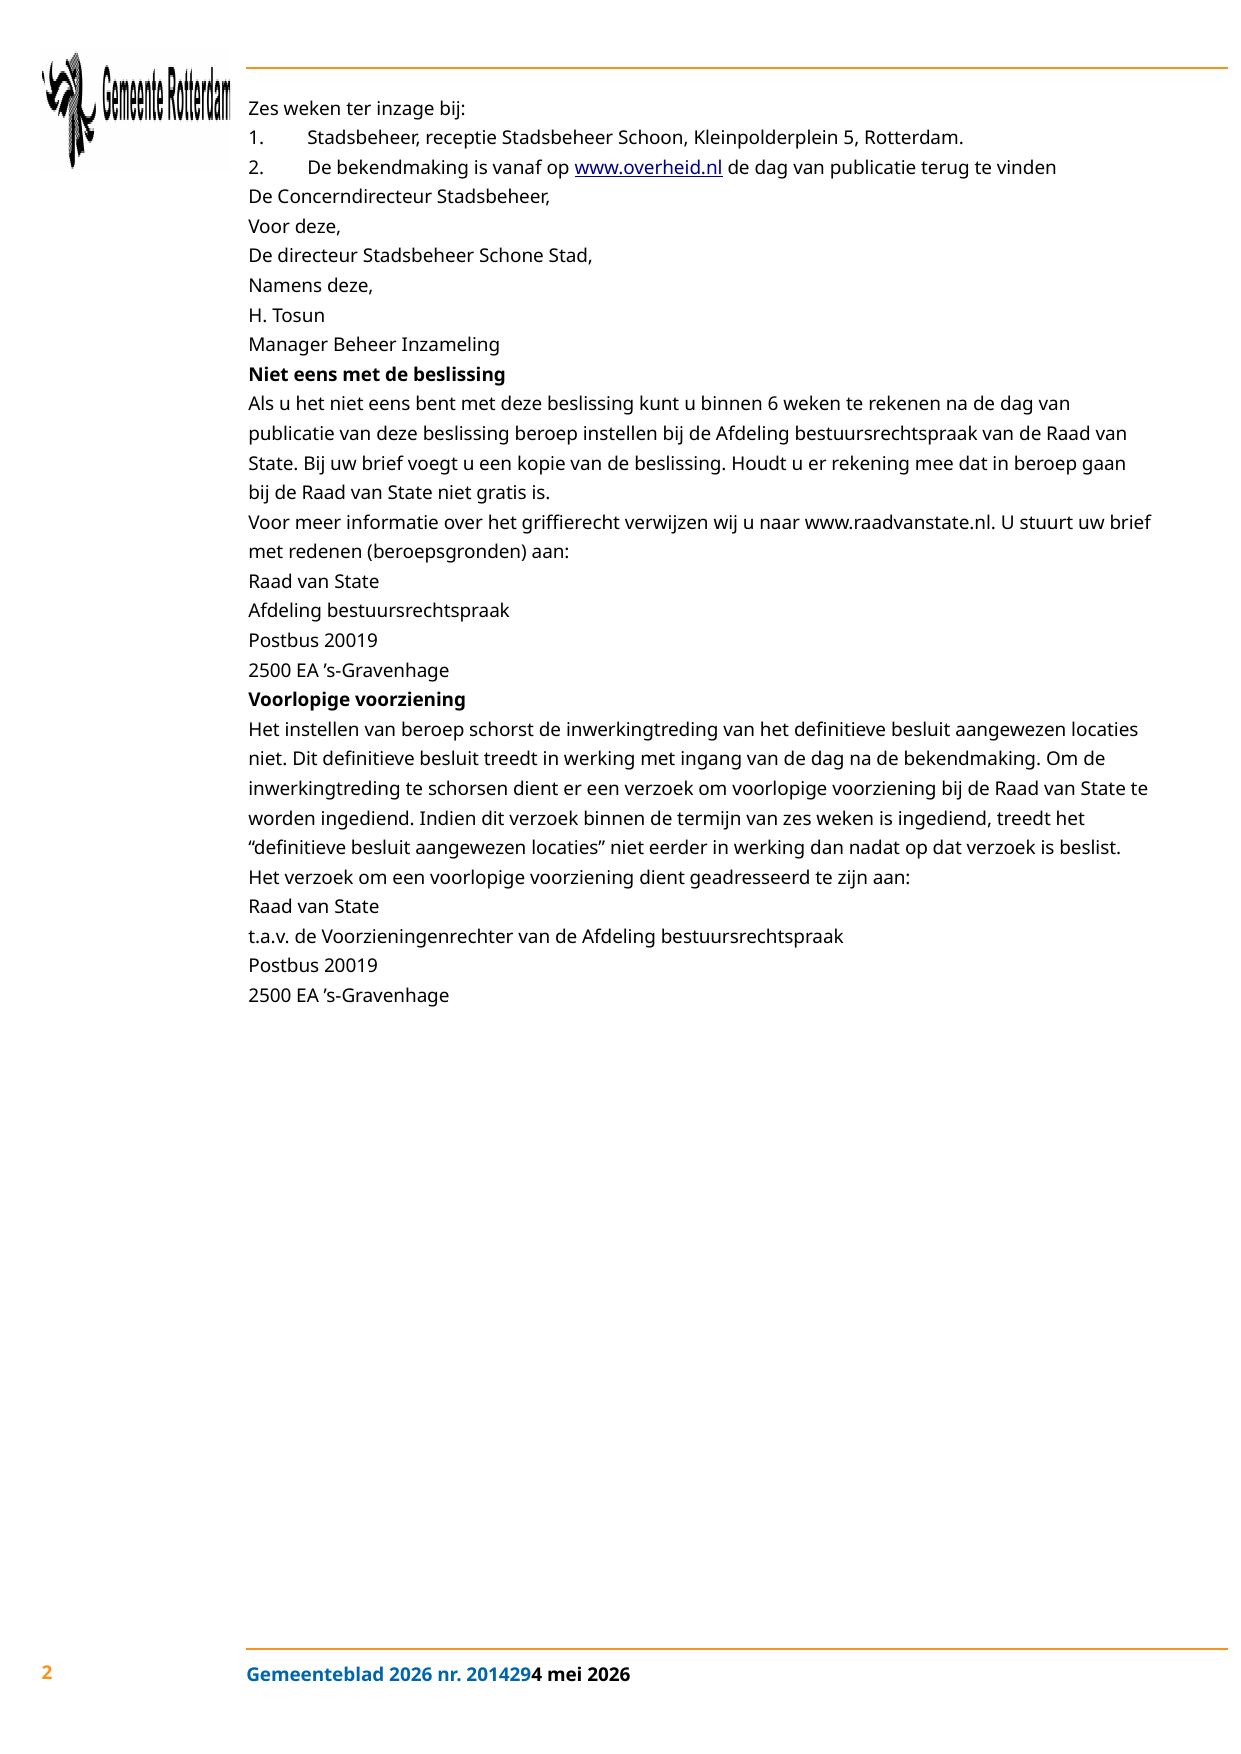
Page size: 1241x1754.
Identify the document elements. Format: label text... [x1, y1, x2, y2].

text Het instellen van beroep schorst de inwerkingtreding van het definitieve besluit aangewezen locaties niet. Dit definitieve besluit treedt in werking met ingang van de dag na de bekendmaking. Om de inwerkingtreding te schorsen dient er een verzoek om voorlopige voorziening bij de Raad van State te worden ingediend. Indien dit verzoek binnen de termijn van zes weken is ingediend, treedt het “definitieve besluit aangewezen locaties” niet eerder in werking dan nadat op dat verzoek is beslist. Het verzoek om een voorlopige voorziening dient geadresseerd te zijn aan: [248, 716, 1152, 890]
list Stadsbeheer, receptie Stadsbeheer Schoon, Kleinpolderplein 5, Rotterdam. [248, 124, 1152, 150]
text De directeur Stadsbeheer Schone Stad, [248, 243, 1152, 268]
text Afdeling bestuursrechtspraak [248, 598, 1152, 623]
text Postbus 20019 [248, 953, 1152, 978]
text Voor meer informatie over het griffierecht verwijzen wij u naar www.raadvanstate.nl. U stuurt uw brief met redenen (beroepsgronden) aan: [248, 509, 1152, 564]
text H. Tosun [248, 302, 1152, 328]
text 2500 EA ’s-Gravenhage [248, 982, 1152, 1008]
picture [41, 47, 231, 172]
text 2500 EA ’s-Gravenhage [248, 657, 1152, 683]
text Als u het niet eens bent met deze beslissing kunt u binnen 6 weken te rekenen na de dag van publicatie van deze beslissing beroep instellen bij de Afdeling bestuursrechtspraak van de Raad van State. Bij uw brief voegt u een kopie van de beslissing. Houdt u er rekening mee dat in beroep gaan bij de Raad van State niet gratis is. [248, 391, 1152, 505]
list De bekendmaking is vanaf op www.overheid.nl de dag van publicatie terug te vinden [248, 154, 1152, 180]
text Voor deze, [248, 213, 1152, 239]
text Manager Beheer Inzameling [248, 331, 1152, 357]
text Raad van State [248, 568, 1152, 594]
text Niet eens met de beslissing [248, 361, 1152, 387]
text t.a.v. de Voorzieningenrechter van de Afdeling bestuursrechtspraak [248, 923, 1152, 949]
text Namens deze, [248, 272, 1152, 298]
text Raad van State [248, 893, 1152, 919]
text Postbus 20019 [248, 627, 1152, 653]
text Voorlopige voorziening [248, 686, 1152, 712]
text Zes weken ter inzage bij: [248, 95, 1152, 121]
text De Concerndirecteur Stadsbeheer, [248, 183, 1152, 209]
